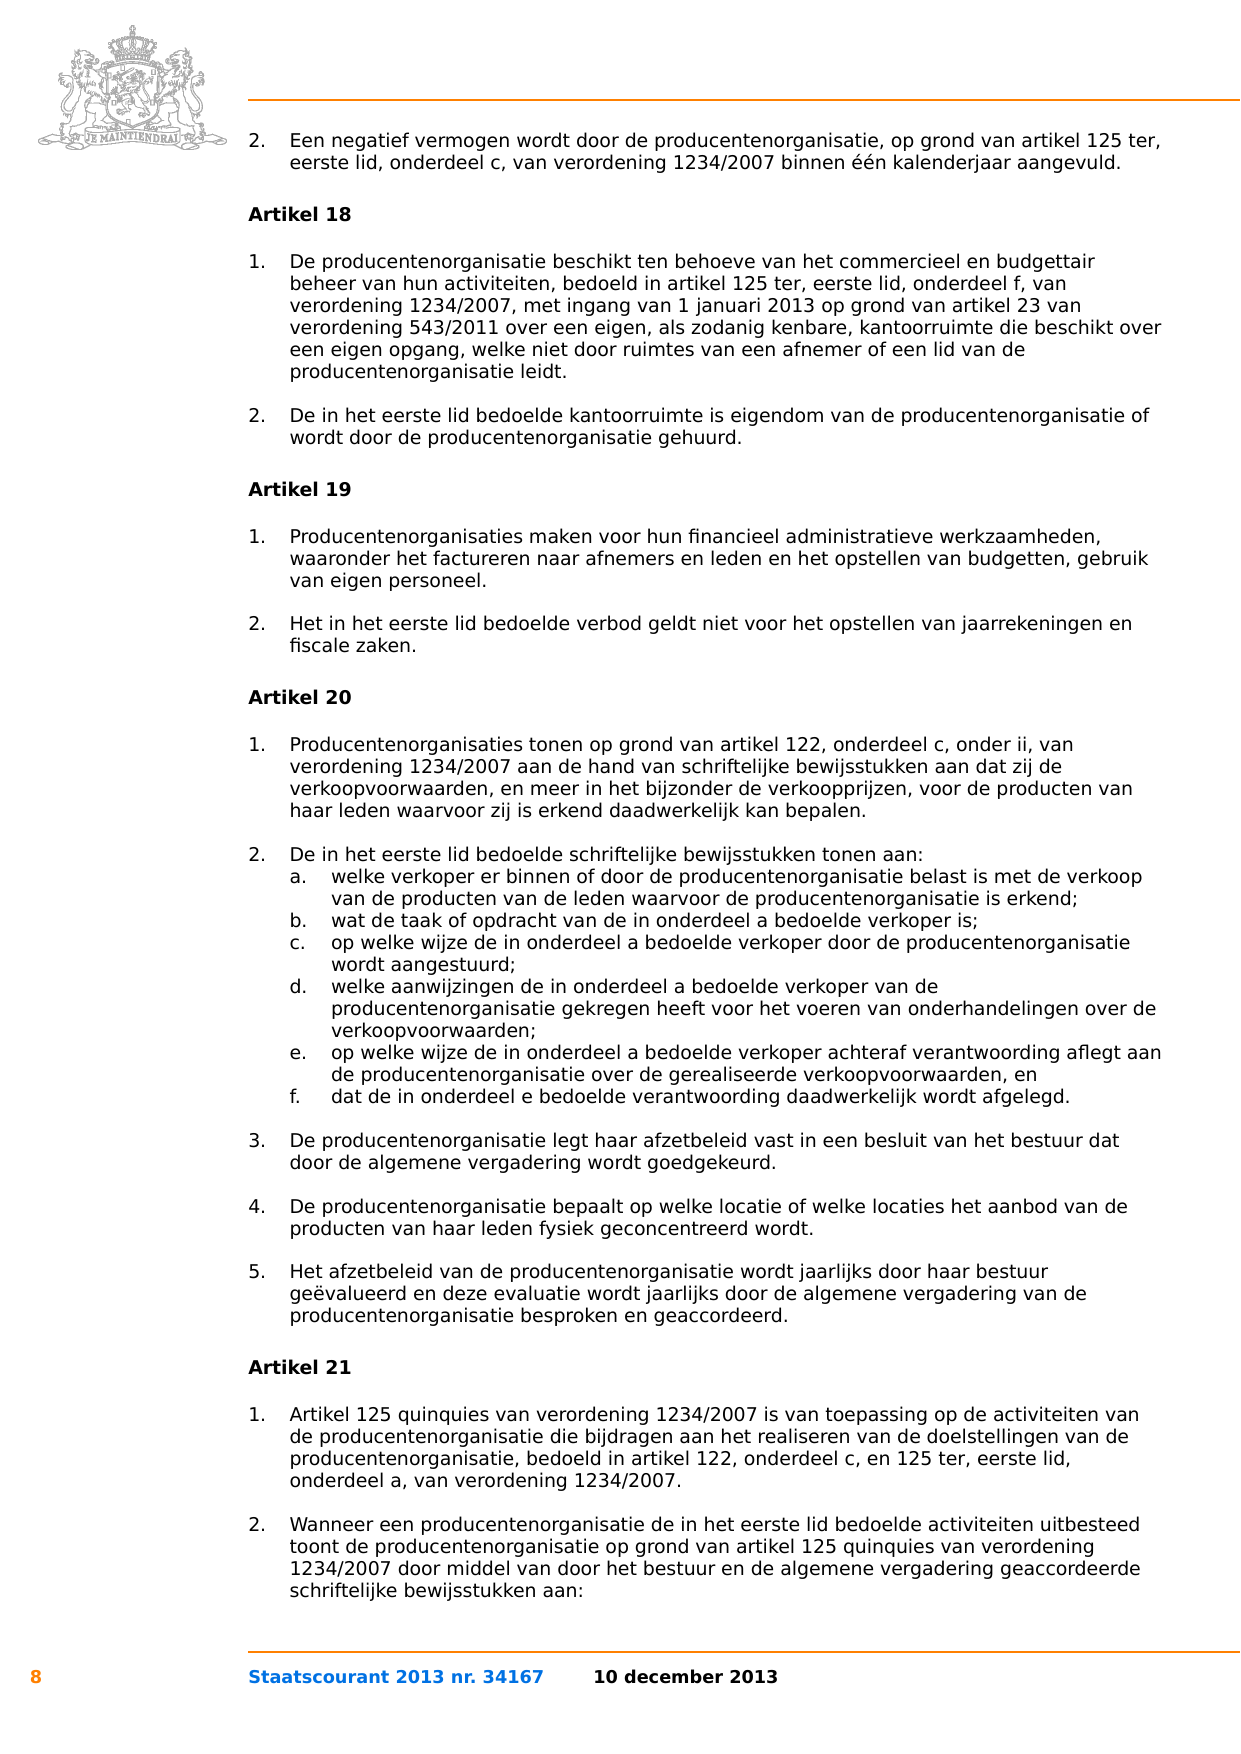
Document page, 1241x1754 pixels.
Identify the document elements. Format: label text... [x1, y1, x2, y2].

text 2. Een negatief vermogen wordt door de producentenorganisatie, op grond van artikel 125 ter, eerste lid, onderdeel c, van verordening 1234/2007 binnen één kalenderjaar aangevuld. [248, 130, 1163, 174]
subtitle Artikel 21 [248, 1357, 1163, 1379]
text 4. De producentenorganisatie bepaalt op welke locatie of welke locaties het aanbod van de producten van haar leden fysiek geconcentreerd wordt. [248, 1196, 1163, 1239]
text 1. De producentenorganisatie beschikt ten behoeve van het commercieel en budgettair beheer van hun activiteiten, bedoeld in artikel 125 ter, eerste lid, onderdeel f, van verordening 1234/2007, met ingang van 1 januari 2013 op grond van artikel 23 van verordening 543/2011 over een eigen, als zodanig kenbare, kantoorruimte die beschikt over een eigen opgang, welke niet door ruimtes van een afnemer of een lid van de producentenorganisatie leidt. [248, 251, 1163, 383]
text 3. De producentenorganisatie legt haar afzetbeleid vast in een besluit van het bestuur dat door de algemene vergadering wordt goedgekeurd. [248, 1130, 1163, 1174]
picture [38, 25, 227, 150]
text 1. Artikel 125 quinquies van verordening 1234/2007 is van toepassing op de activiteiten van de producentenorganisatie die bijdragen aan het realiseren van de doelstellingen van de producentenorganisatie, bedoeld in artikel 122, onderdeel c, en 125 ter, eerste lid, onderdeel a, van verordening 1234/2007. [248, 1404, 1163, 1492]
text a. welke verkoper er binnen of door de producentenorganisatie belast is met de verkoop van de producten van de leden waarvoor de producentenorganisatie is erkend; [289, 866, 1163, 910]
text 1. Producentenorganisaties maken voor hun financieel administratieve werkzaamheden, waaronder het factureren naar afnemers en leden en het opstellen van budgetten, gebruik van eigen personeel. [248, 526, 1163, 591]
text 2. De in het eerste lid bedoelde schriftelijke bewijsstukken tonen aan: [248, 844, 1163, 866]
text 5. Het afzetbeleid van de producentenorganisatie wordt jaarlijks door haar bestuur geëvalueerd en deze evaluatie wordt jaarlijks door de algemene vergadering van de producentenorganisatie besproken en geaccordeerd. [248, 1261, 1163, 1327]
text b. wat de taak of opdracht van de in onderdeel a bedoelde verkoper is; [289, 910, 1163, 932]
text c. op welke wijze de in onderdeel a bedoelde verkoper door de producentenorganisatie wordt aangestuurd; [289, 932, 1163, 976]
text d. welke aanwijzingen de in onderdeel a bedoelde verkoper van de producentenorganisatie gekregen heeft voor het voeren van onderhandelingen over de verkoopvoorwaarden; [289, 976, 1163, 1042]
text 2. Wanneer een producentenorganisatie de in het eerste lid bedoelde activiteiten uitbesteed toont de producentenorganisatie op grond van artikel 125 quinquies van verordening 1234/2007 door middel van door het bestuur en de algemene vergadering geaccordeerde schriftelijke bewijsstukken aan: [248, 1514, 1163, 1602]
text f. dat de in onderdeel e bedoelde verantwoording daadwerkelijk wordt afgelegd. [289, 1086, 1163, 1108]
subtitle Artikel 19 [248, 478, 1163, 501]
text e. op welke wijze de in onderdeel a bedoelde verkoper achteraf verantwoording aflegt aan de producentenorganisatie over de gerealiseerde verkoopvoorwaarden, en [289, 1042, 1163, 1086]
text 2. Het in het eerste lid bedoelde verbod geldt niet voor het opstellen van jaarrekeningen en fiscale zaken. [248, 613, 1163, 657]
text 2. De in het eerste lid bedoelde kantoorruimte is eigendom van de producentenorganisatie of wordt door de producentenorganisatie gehuurd. [248, 404, 1163, 448]
subtitle Artikel 18 [248, 204, 1163, 226]
text 1. Producentenorganisaties tonen op grond van artikel 122, onderdeel c, onder ii, van verordening 1234/2007 aan de hand van schriftelijke bewijsstukken aan dat zij de verkoopvoorwaarden, en meer in het bijzonder de verkoopprijzen, voor de producten van haar leden waarvoor zij is erkend daadwerkelijk kan bepalen. [248, 734, 1163, 822]
subtitle Artikel 20 [248, 687, 1163, 709]
